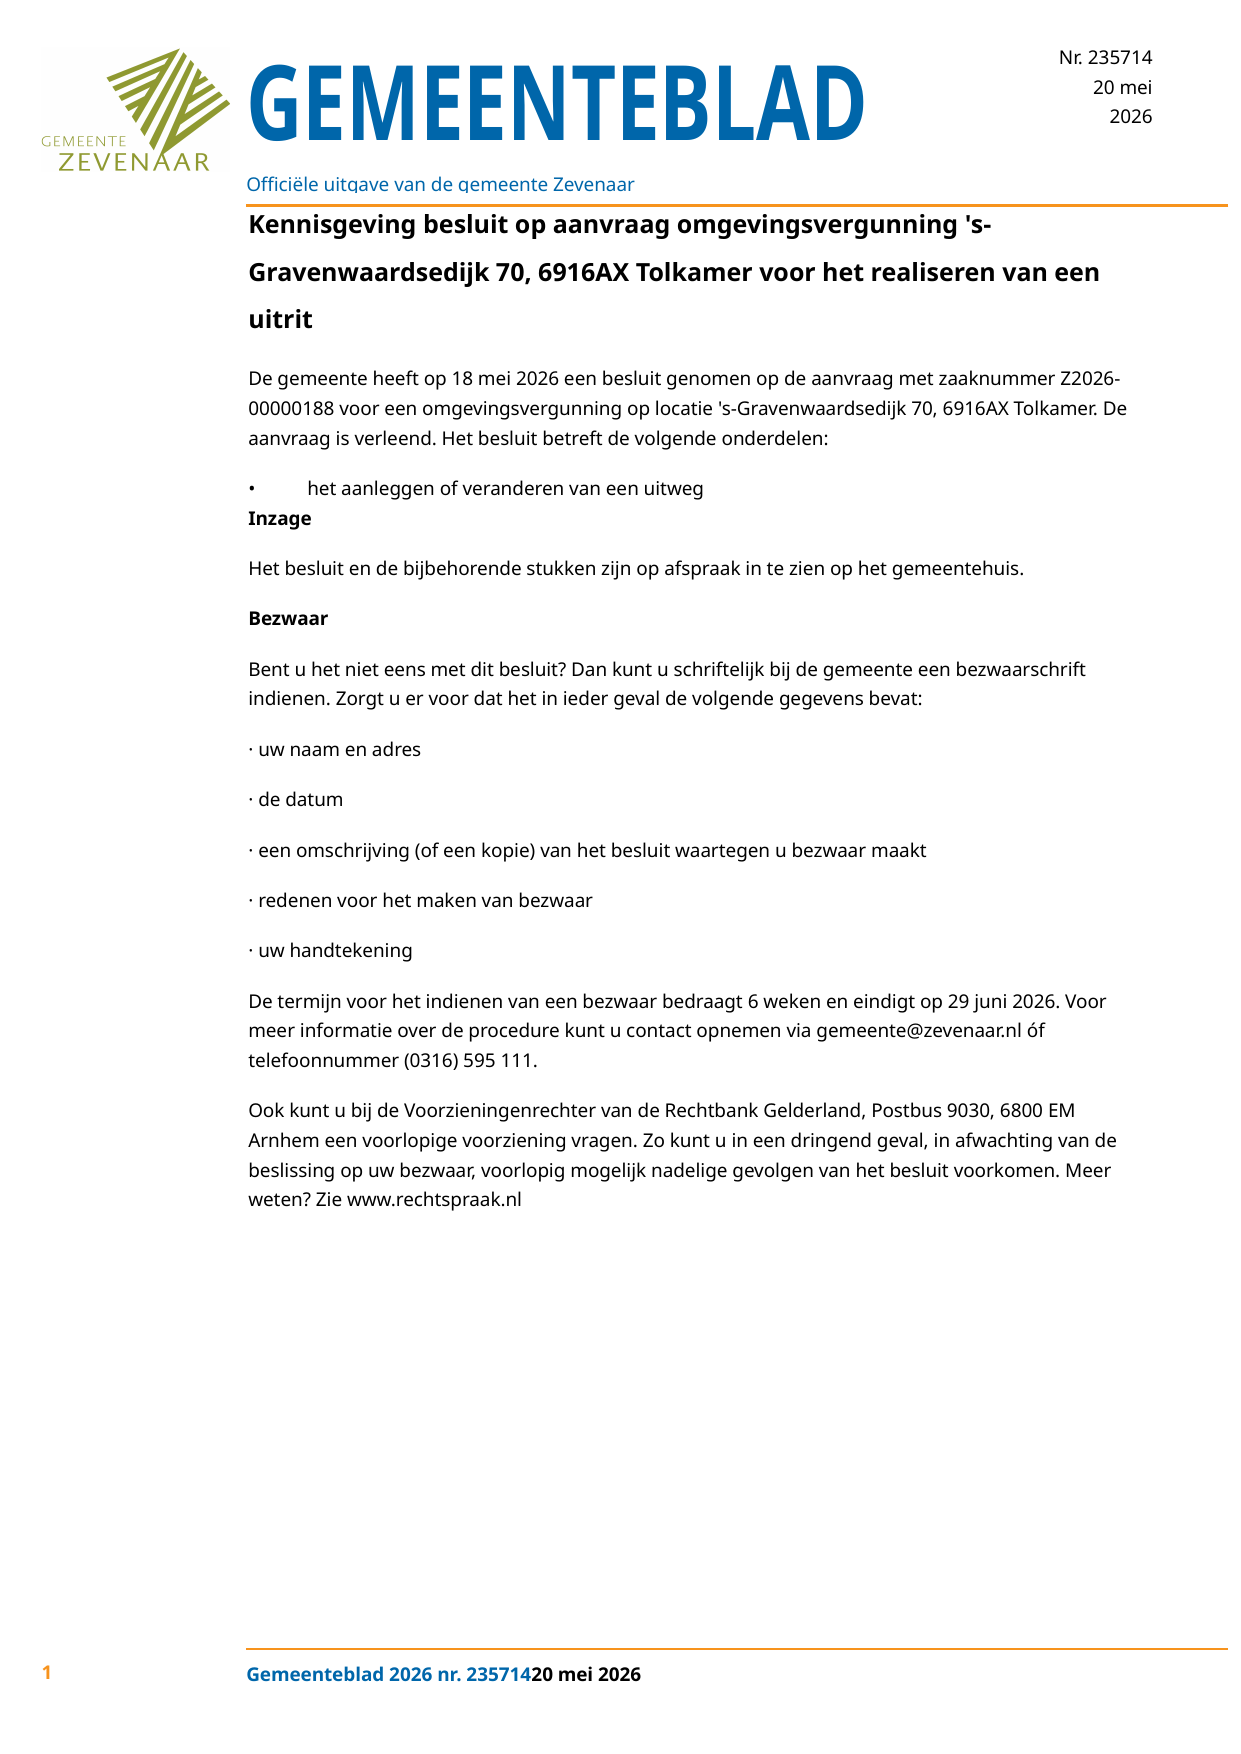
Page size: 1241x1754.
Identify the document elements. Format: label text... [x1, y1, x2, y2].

text Bezwaar [248, 606, 1152, 631]
list het aanleggen of veranderen van een uitweg [248, 475, 1152, 501]
text · redenen voor het maken van bezwaar [248, 887, 1152, 913]
text Inzage [248, 505, 1152, 530]
text Kennisgeving besluit op aanvraag omgevingsvergunning 's-Gravenwaardsedijk 70, 6916AX Tolkamer voor het realiseren van een uitrit [248, 207, 1152, 336]
text · uw naam en adres [248, 736, 1152, 762]
text Het besluit en de bijbehorende stukken zijn op afspraak in te zien op het gemeentehuis. [248, 555, 1152, 581]
text De termijn voor het indienen van een bezwaar bedraagt 6 weken en eindigt op 29 juni 2026. Voor meer informatie over de procedure kunt u contact opnemen via gemeente@zevenaar.nl óf telefoonnummer (0316) 595 111. [248, 988, 1152, 1073]
text Ook kunt u bij de Voorzieningenrechter van de Rechtbank Gelderland, Postbus 9030, 6800 EM Arnhem een voorlopige voorziening vragen. Zo kunt u in een dringend geval, in afwachting van de beslissing op uw bezwaar, voorlopig mogelijk nadelige gevolgen van het besluit voorkomen. Meer weten? Zie www.rechtspraak.nl [248, 1098, 1152, 1212]
text Bent u het niet eens met dit besluit? Dan kunt u schriftelijk bij de gemeente een bezwaarschrift indienen. Zorgt u er voor dat het in ieder geval de volgende gegevens bevat: [248, 656, 1152, 711]
text · de datum [248, 786, 1152, 812]
picture [41, 47, 231, 172]
text De gemeente heeft op 18 mei 2026 een besluit genomen op de aanvraag met zaaknummer Z2026-00000188 voor een omgevingsvergunning op locatie 's-Gravenwaardsedijk 70, 6916AX Tolkamer. De aanvraag is verleend. Het besluit betreft de volgende onderdelen: [248, 366, 1152, 450]
text · uw handtekening [248, 938, 1152, 963]
text · een omschrijving (of een kopie) van het besluit waartegen u bezwaar maakt [248, 837, 1152, 862]
